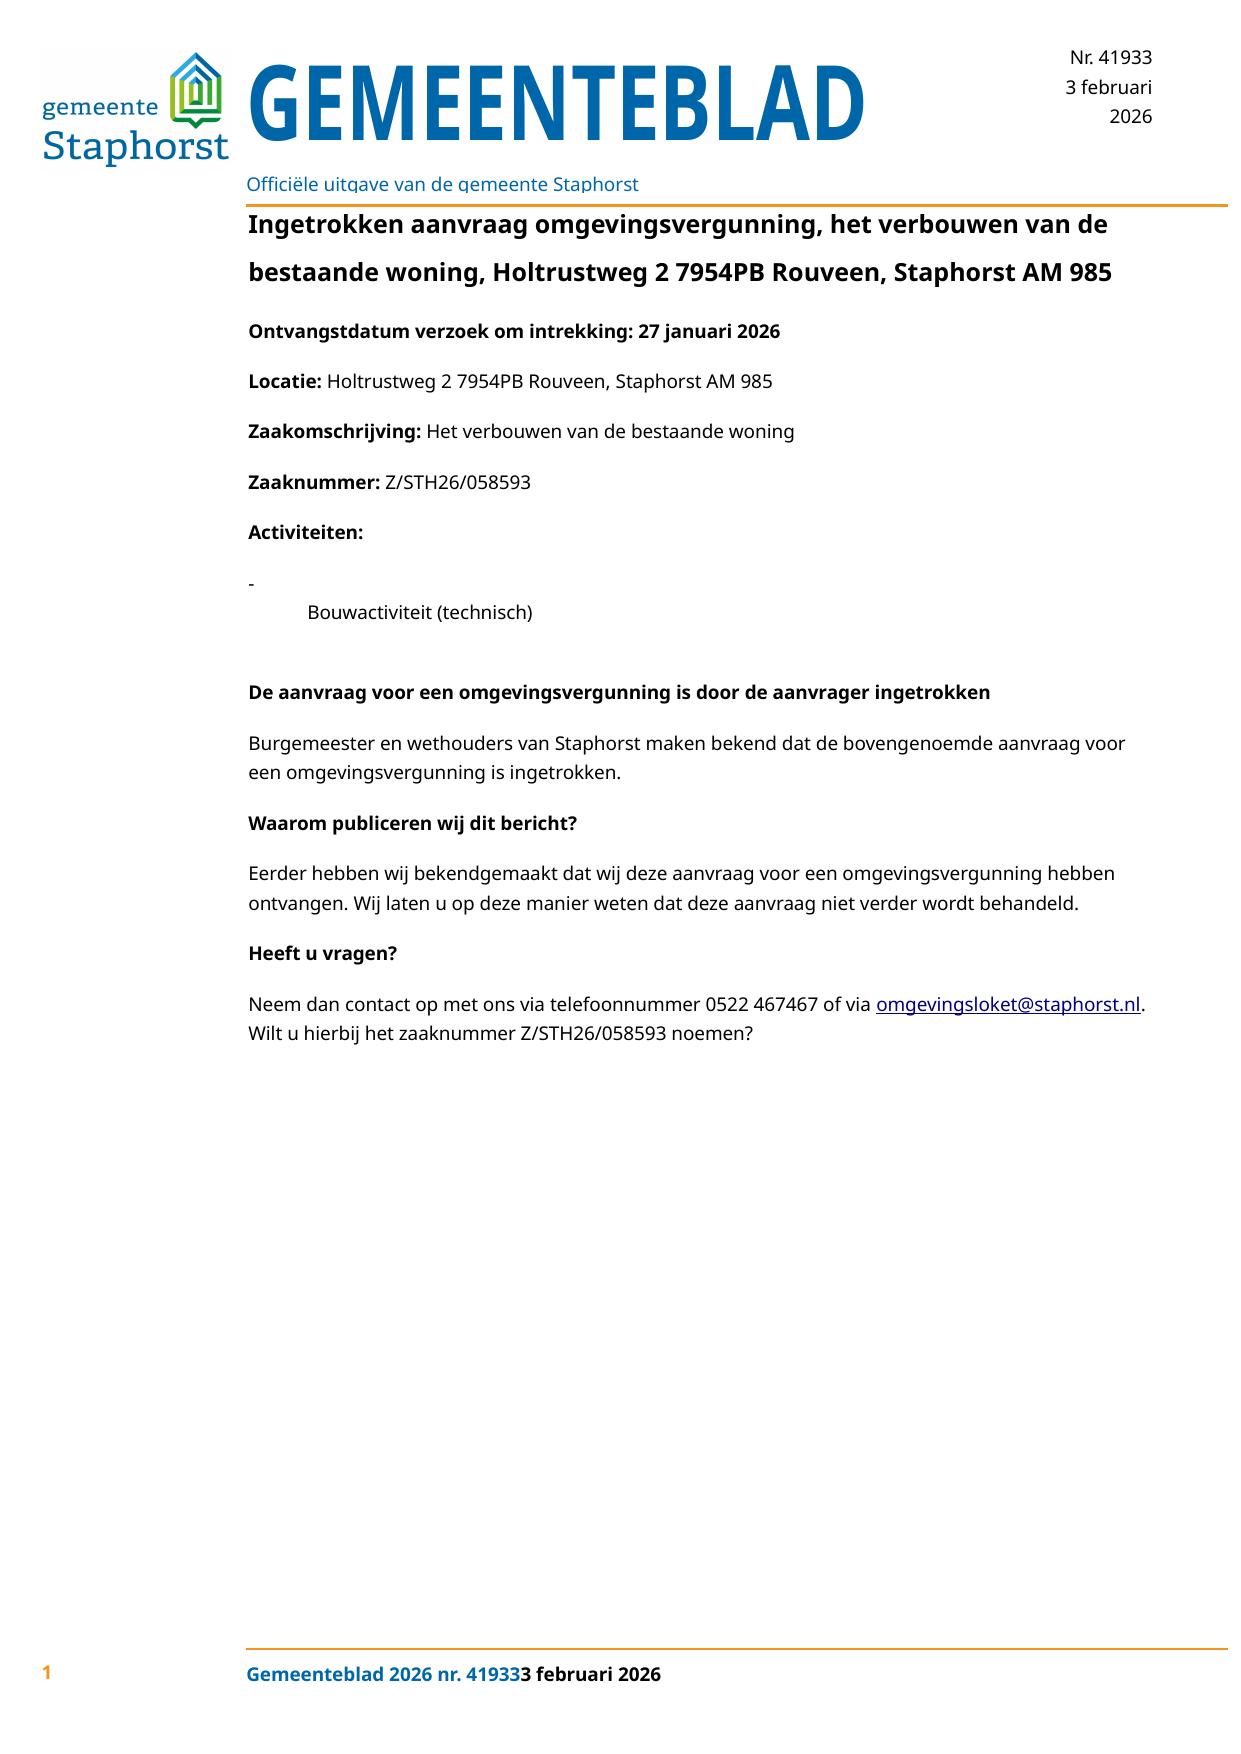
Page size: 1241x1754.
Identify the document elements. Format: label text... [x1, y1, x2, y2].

text Burgemeester en wethouders van Staphorst maken bekend dat de bovengenoemde aanvraag voor een omgevingsvergunning is ingetrokken. [248, 730, 1152, 785]
text Ingetrokken aanvraag omgevingsvergunning, het verbouwen van de bestaande woning, Holtrustweg 2 7954PB Rouveen, Staphorst AM 985 [248, 207, 1152, 288]
list Bouwactiviteit (technisch) [248, 599, 1152, 625]
text Waarom publiceren wij dit bericht? [248, 810, 1152, 836]
text Zaakomschrijving: Het verbouwen van de bestaande woning [248, 419, 1152, 444]
picture [41, 47, 231, 172]
text De aanvraag voor een omgevingsvergunning is door de aanvrager ingetrokken [248, 679, 1152, 705]
text Zaaknummer: Z/STH26/058593 [248, 469, 1152, 495]
text Ontvangstdatum verzoek om intrekking: 27 januari 2026 [248, 318, 1152, 344]
text Neem dan contact op met ons via telefoonnummer 0522 467467 of via omgevingsloket@staphorst.nl. Wilt u hierbij het zaaknummer Z/STH26/058593 noemen? [248, 991, 1152, 1046]
text Heeft u vragen? [248, 940, 1152, 966]
text Activiteiten: [248, 519, 1152, 545]
text Locatie: Holtrustweg 2 7954PB Rouveen, Staphorst AM 985 [248, 368, 1152, 394]
text Eerder hebben wij bekendgemaakt dat wij deze aanvraag voor een omgevingsvergunning hebben ontvangen. Wij laten u op deze manier weten dat deze aanvraag niet verder wordt behandeld. [248, 860, 1152, 916]
